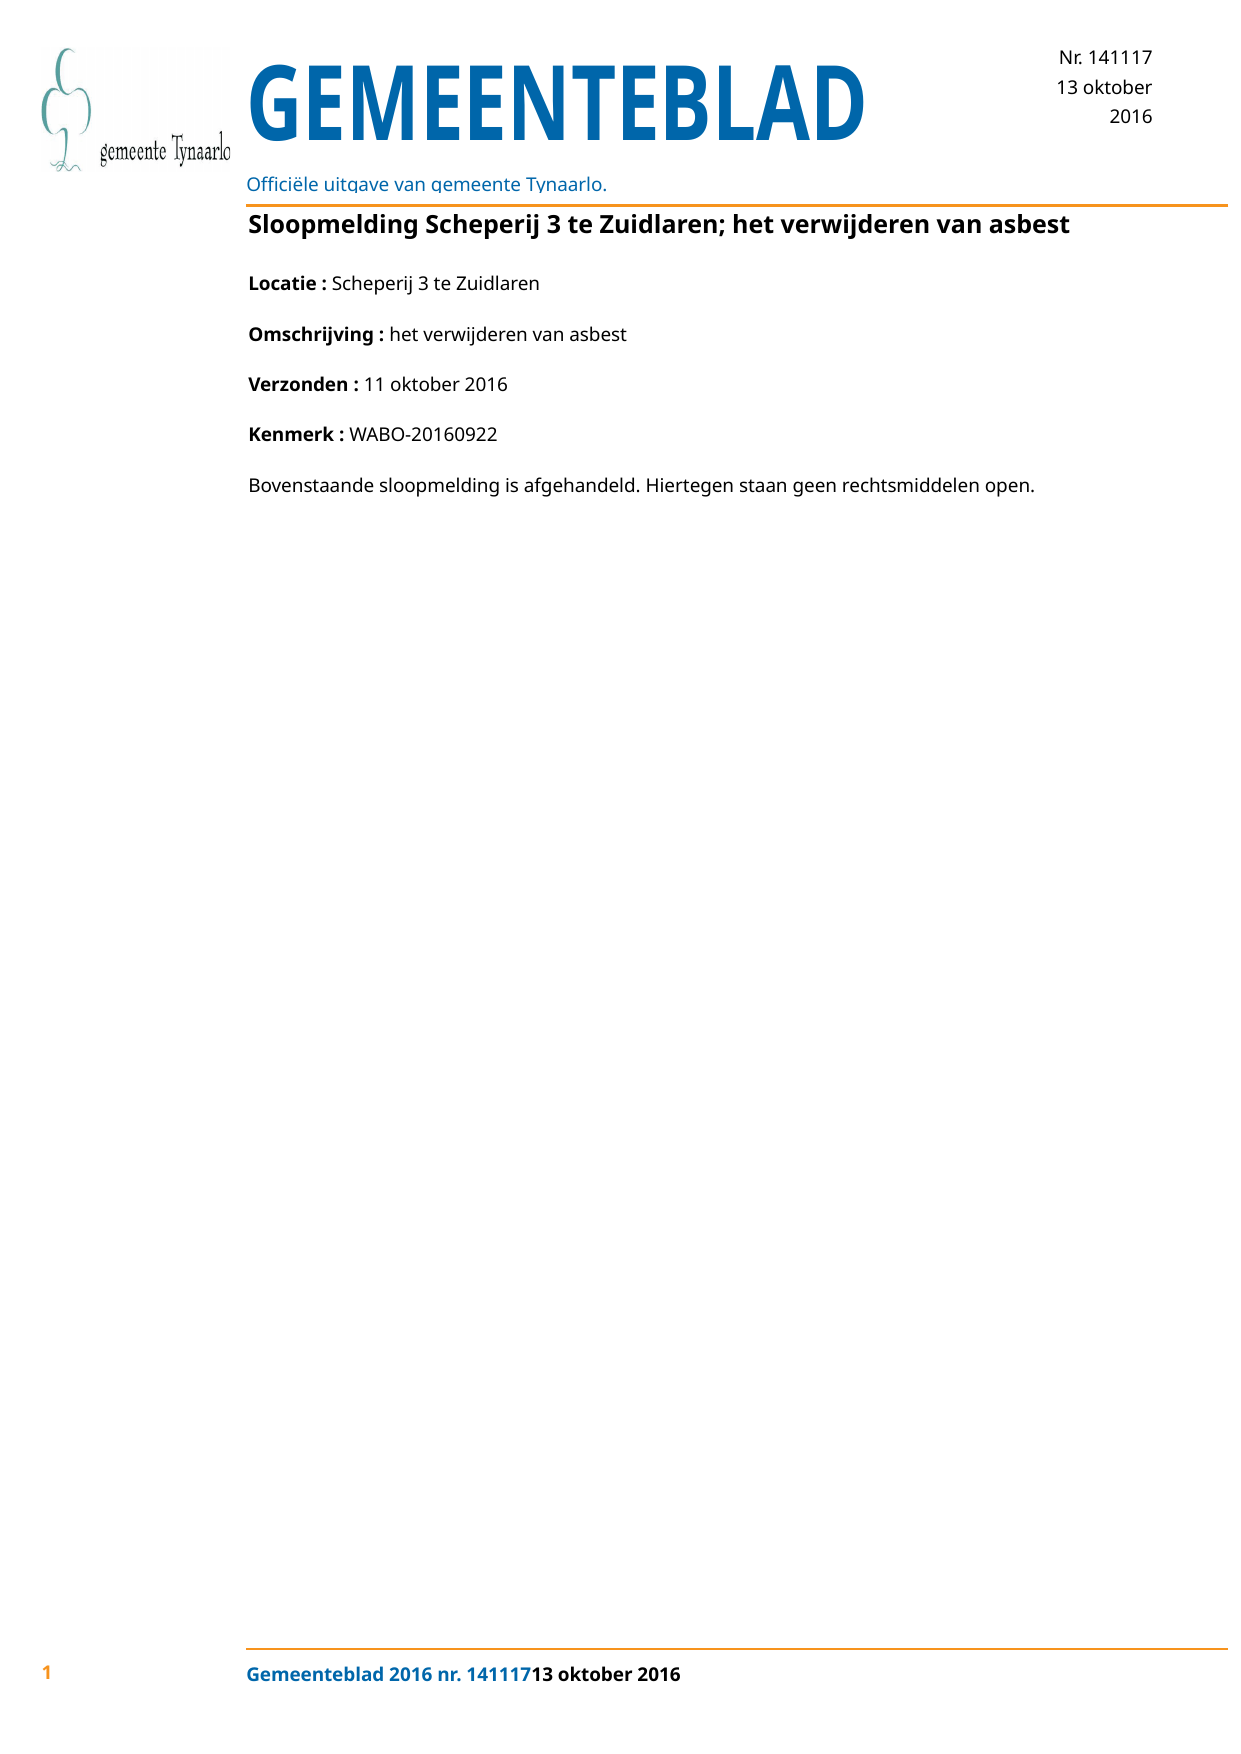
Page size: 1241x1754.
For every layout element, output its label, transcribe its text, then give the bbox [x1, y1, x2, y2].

text Verzonden : 11 oktober 2016 [248, 371, 1152, 397]
text Omschrijving : het verwijderen van asbest [248, 321, 1152, 346]
text Kenmerk : WABO-20160922 [248, 422, 1152, 447]
picture [41, 47, 231, 172]
text Locatie : Scheperij 3 te Zuidlaren [248, 270, 1152, 296]
text Sloopmelding Scheperij 3 te Zuidlaren; het verwijderen van asbest [248, 207, 1152, 241]
text Bovenstaande sloopmelding is afgehandeld. Hiertegen staan geen rechtsmiddelen open. [248, 472, 1152, 498]
